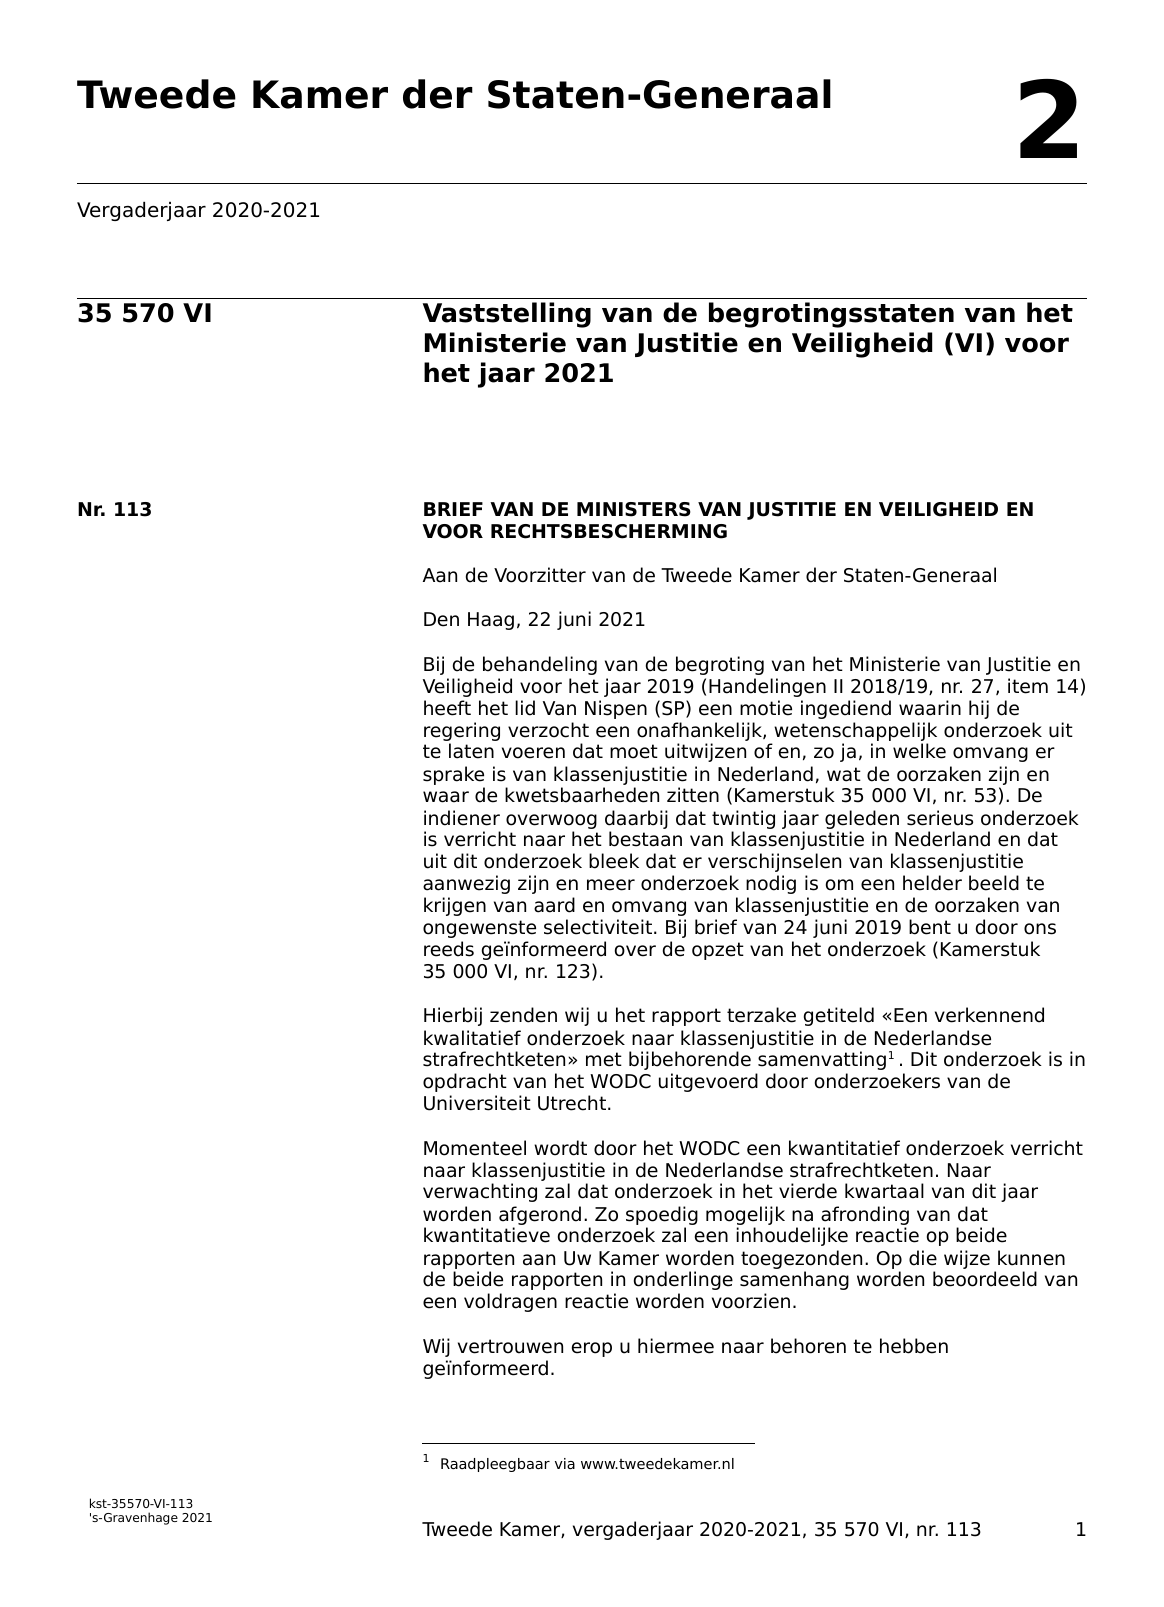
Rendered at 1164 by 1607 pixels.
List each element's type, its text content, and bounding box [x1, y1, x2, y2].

table_cell Vergaderjaar 2020-2021 [77, 184, 1087, 298]
table_header 2 [886, 59, 1087, 183]
text 's-Gravenhage 2021 [88, 1511, 323, 1525]
text Wij vertrouwen erop u hiermee naar behoren te hebben geïnformeerd. [422, 1336, 1087, 1379]
text Hierbij zenden wij u het rapport terzake getiteld «Een verkennend kwalitatief onderzoek naar klassenjustitie in de Nederlandse strafrechtketen» met bijbehorende samenvatting. Dit onderzoek is in opdracht van het WODC uitgevoerd door onderzoekers van de Universiteit Utrecht. [422, 1005, 1087, 1115]
text Raadpleegbaar via www.tweedekamer.nl [422, 1452, 1087, 1474]
text Bij de behandeling van de begroting van het Ministerie van Justitie en Veiligheid voor het jaar 2019 (Handelingen II 2018/19, nr. 27, item 14) heeft het lid Van Nispen (SP) een motie ingediend waarin hij de regering verzocht een onafhankelijk, wetenschappelijk onderzoek uit te laten voeren dat moet uitwijzen of en, zo ja, in welke omvang er sprake is van klassenjustitie in Nederland, wat de oorzaken zijn en waar de kwetsbaarheden zitten (Kamerstuk 35 000 VI, nr. 53). De indiener overwoog daarbij dat twintig jaar geleden serieus onderzoek is verricht naar het bestaan van klassenjustitie in Nederland en dat uit dit onderzoek bleek dat er verschijnselen van klassenjustitie aanwezig zijn en meer onderzoek nodig is om een helder beeld te krijgen van aard en omvang van klassenjustitie en de oorzaken van ongewenste selectiviteit. Bij brief van 24 juni 2019 bent u door ons reeds geïnformeerd over de opzet van het onderzoek (Kamerstuk 35 000 VI, nr. 123). [422, 653, 1087, 983]
subtitle 35 570 VI Vaststelling van de begrotingsstaten van het Ministerie van Justitie en Veiligheid (VI) voor het jaar 2021 [77, 299, 1087, 388]
table_header Tweede Kamer der Staten-Generaal [77, 59, 886, 183]
text Momenteel wordt door het WODC een kwantitatief onderzoek verricht naar klassenjustitie in de Nederlandse strafrechtketen. Naar verwachting zal dat onderzoek in het vierde kwartaal van dit jaar worden afgerond. Zo spoedig mogelijk na afronding van dat kwantitatieve onderzoek zal een inhoudelijke reactie op beide rapporten aan Uw Kamer worden toegezonden. Op die wijze kunnen de beide rapporten in onderlinge samenhang worden beoordeeld van een voldragen reactie worden voorzien. [422, 1137, 1087, 1313]
text kst-35570-VI-113 [88, 1497, 323, 1511]
text Aan de Voorzitter van de Tweede Kamer der Staten-Generaal [422, 565, 1087, 587]
text Den Haag, 22 juni 2021 [422, 609, 1087, 631]
subtitle Nr. 113 BRIEF VAN DE MINISTERS VAN JUSTITIE EN VEILIGHEID EN VOOR RECHTSBESCHERMING [77, 499, 1087, 543]
